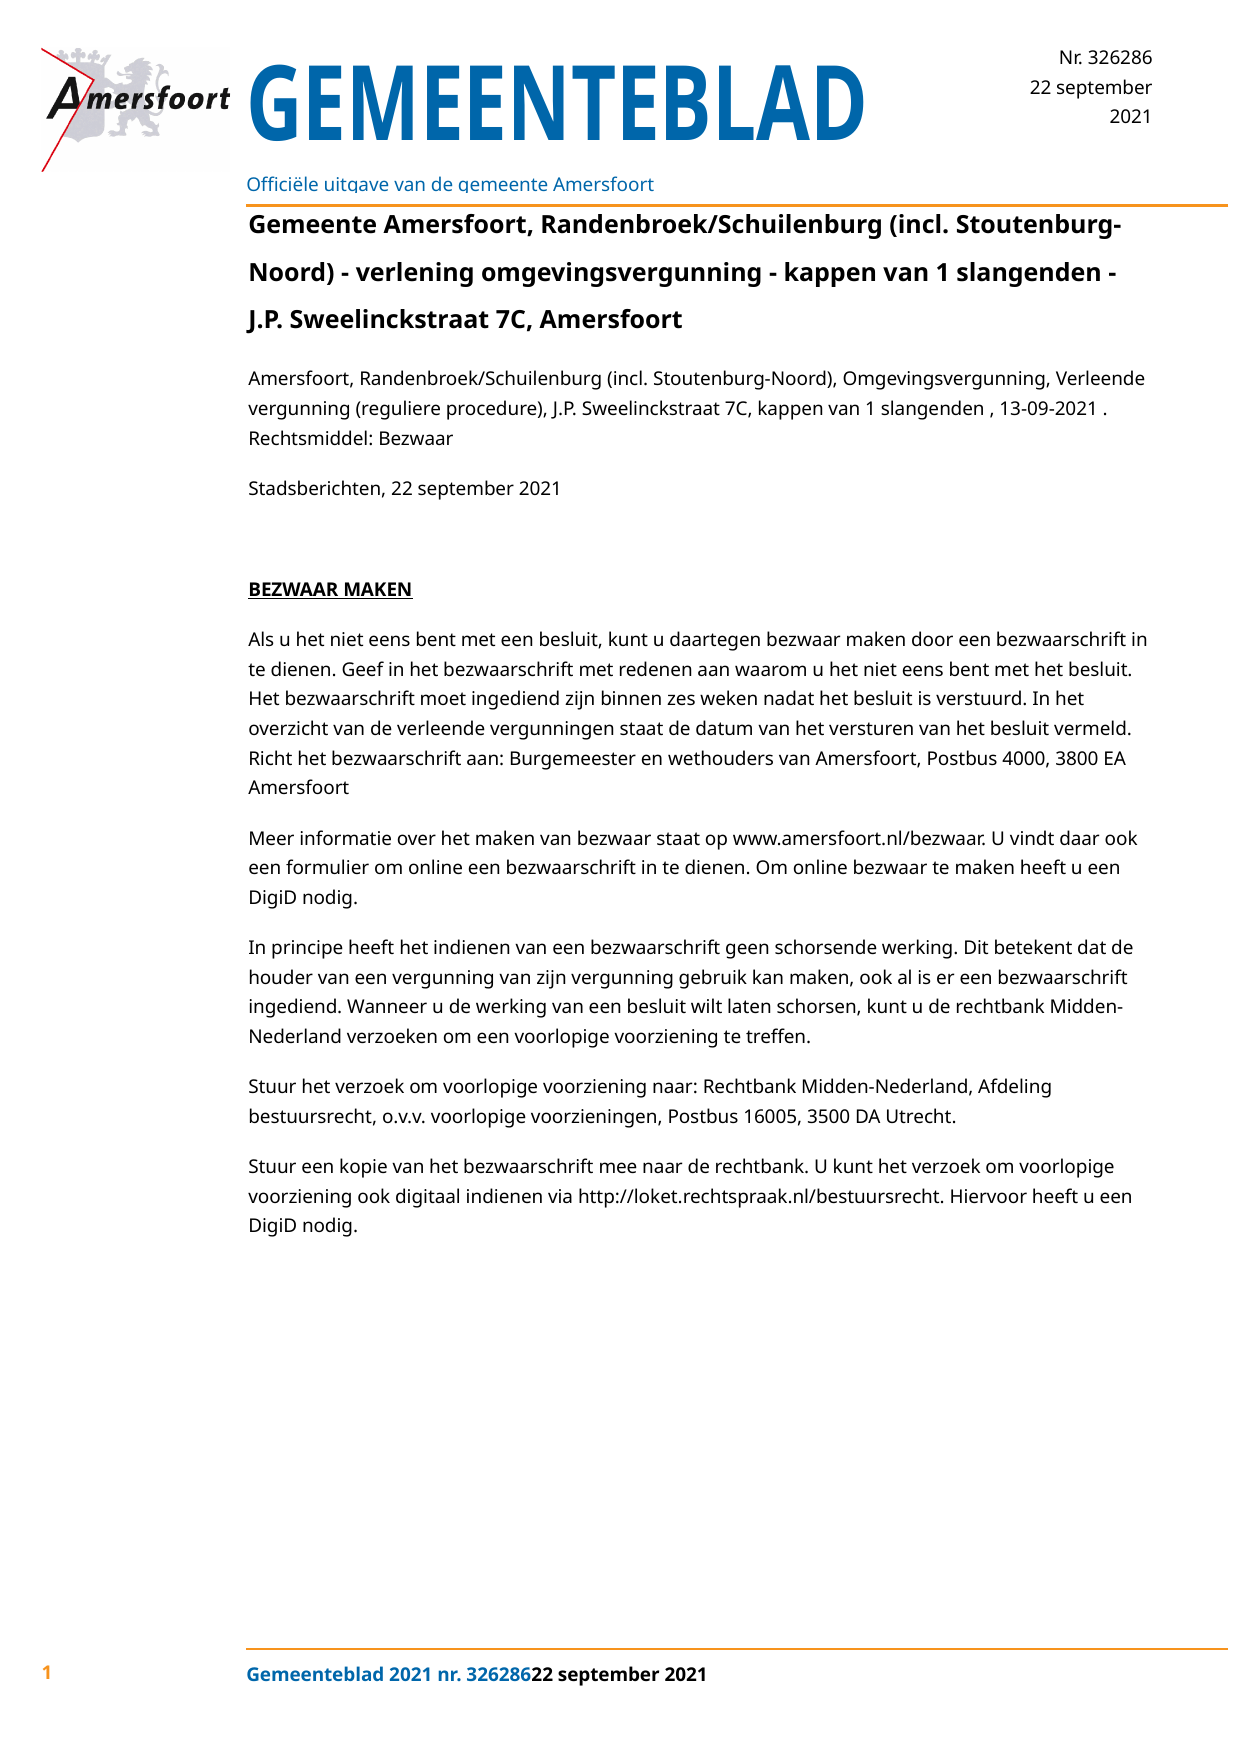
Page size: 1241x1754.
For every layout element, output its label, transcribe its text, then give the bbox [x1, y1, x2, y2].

text BEZWAAR MAKEN [248, 576, 1152, 602]
text Stadsberichten, 22 september 2021 [248, 475, 1152, 501]
text In principe heeft het indienen van een bezwaarschrift geen schorsende werking. Dit betekent dat de houder van een vergunning van zijn vergunning gebruik kan maken, ook al is er een bezwaarschrift ingediend. Wanneer u de werking van een besluit wilt laten schorsen, kunt u de rechtbank Midden-Nederland verzoeken om een voorlopige voorziening te treffen. [248, 934, 1152, 1049]
text Als u het niet eens bent met een besluit, kunt u daartegen bezwaar maken door een bezwaarschrift in te dienen. Geef in het bezwaarschrift met redenen aan waarom u het niet eens bent met het besluit. Het bezwaarschrift moet ingediend zijn binnen zes weken nadat het besluit is verstuurd. In het overzicht van de verleende vergunningen staat de datum van het versturen van het besluit vermeld. Richt het bezwaarschrift aan: Burgemeester en wethouders van Amersfoort, Postbus 4000, 3800 EA Amersfoort [248, 626, 1152, 800]
text Amersfoort, Randenbroek/Schuilenburg (incl. Stoutenburg-Noord), Omgevingsvergunning, Verleende vergunning (reguliere procedure), J.P. Sweelinckstraat 7C, kappen van 1 slangenden , 13-09-2021 . Rechtsmiddel: Bezwaar [248, 366, 1152, 450]
text Meer informatie over het maken van bezwaar staat op www.amersfoort.nl/bezwaar. U vindt daar ook een formulier om online een bezwaarschrift in te dienen. Om online bezwaar te maken heeft u een DigiD nodig. [248, 825, 1152, 909]
picture [41, 47, 231, 172]
text Gemeente Amersfoort, Randenbroek/Schuilenburg (incl. Stoutenburg-Noord) - verlening omgevingsvergunning - kappen van 1 slangenden - J.P. Sweelinckstraat 7C, Amersfoort [248, 207, 1152, 336]
text Stuur het verzoek om voorlopige voorziening naar: Rechtbank Midden-Nederland, Afdeling bestuursrecht, o.v.v. voorlopige voorzieningen, Postbus 16005, 3500 DA Utrecht. [248, 1073, 1152, 1129]
text Stuur een kopie van het bezwaarschrift mee naar de rechtbank. U kunt het verzoek om voorlopige voorziening ook digitaal indienen via http://loket.rechtspraak.nl/bestuursrecht. Hiervoor heeft u een DigiD nodig. [248, 1153, 1152, 1238]
